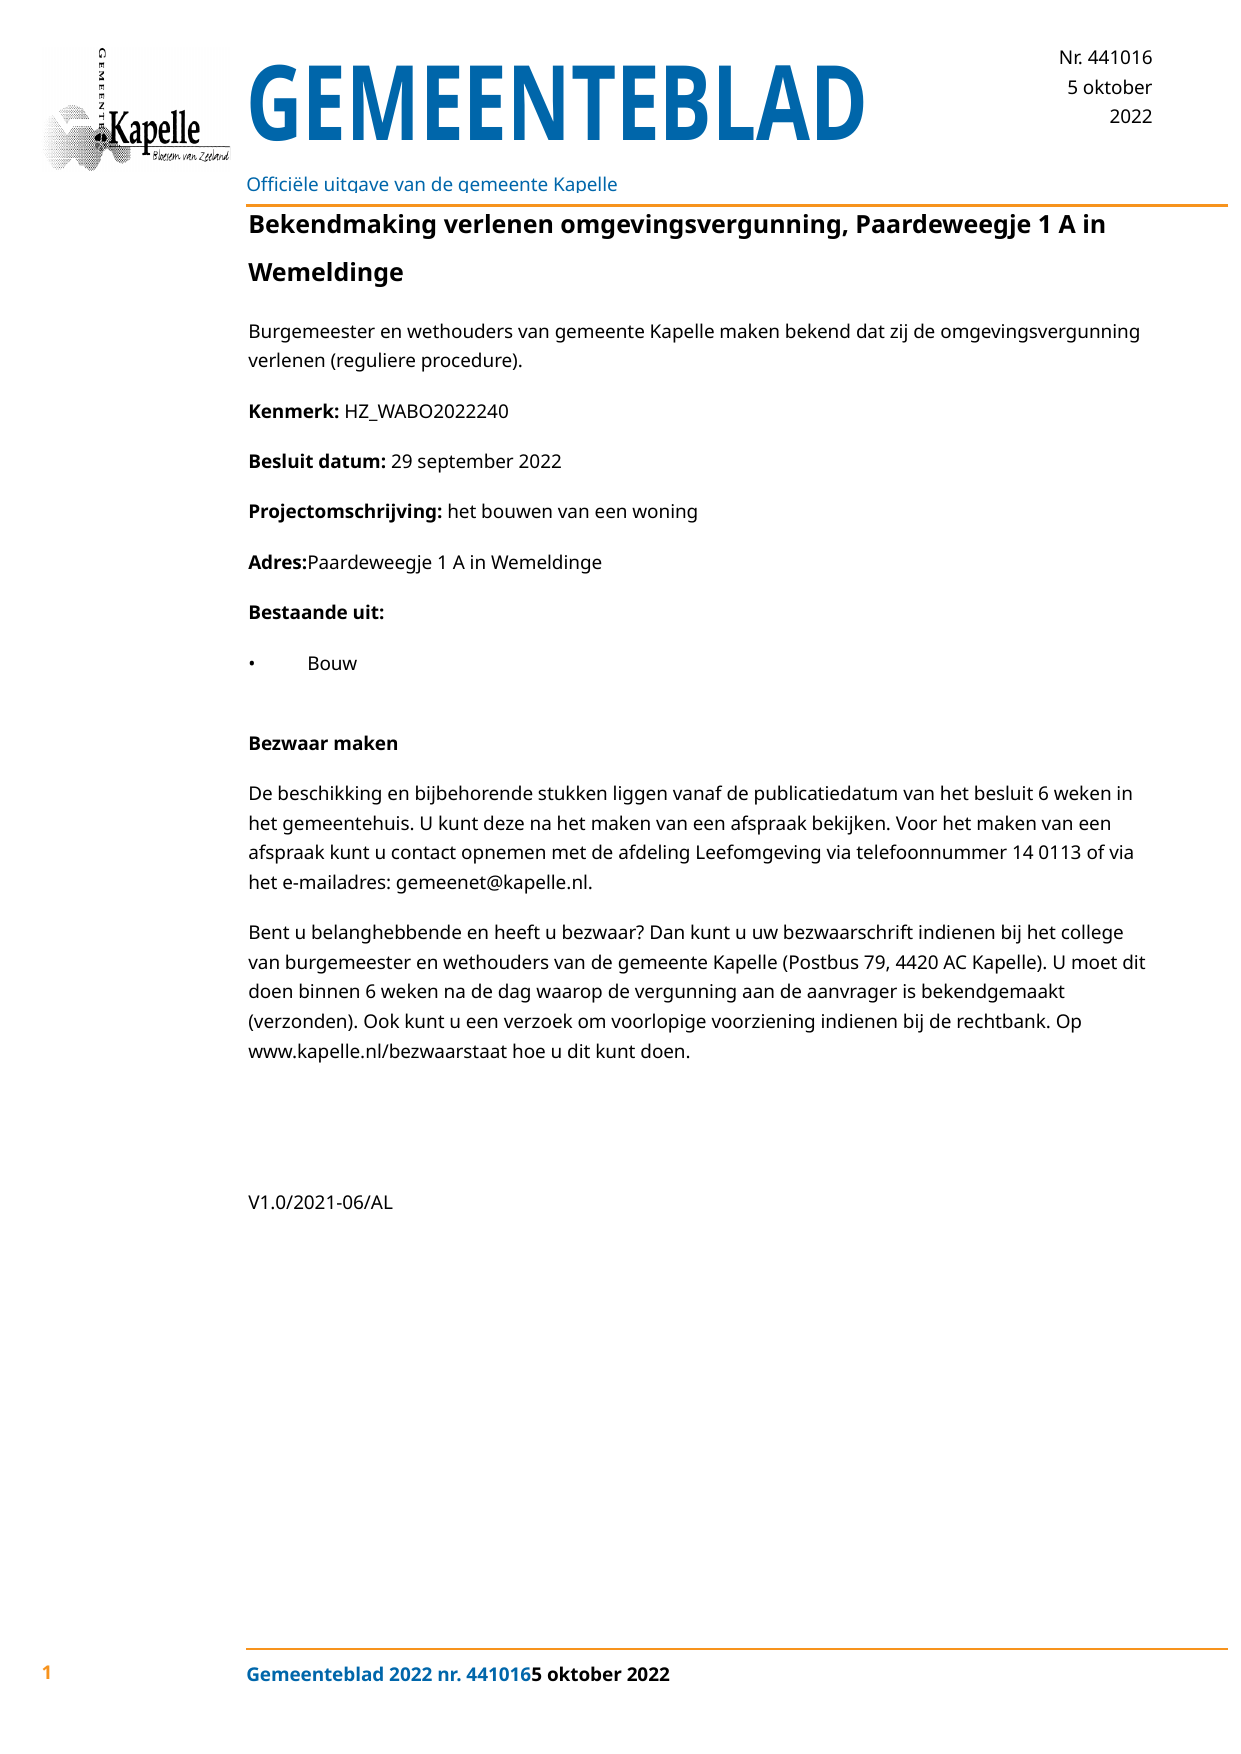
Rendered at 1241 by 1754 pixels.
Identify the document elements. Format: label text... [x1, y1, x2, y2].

text Bekendmaking verlenen omgevingsvergunning, Paardeweegje 1 A in Wemeldinge [248, 207, 1152, 288]
text V1.0/2021-06/AL [248, 1189, 1152, 1215]
text Projectomschrijving: het bouwen van een woning [248, 499, 1152, 524]
list Bouw [248, 650, 1152, 676]
text Adres:Paardeweegje 1 A in Wemeldinge [248, 549, 1152, 575]
text Bent u belanghebbende en heeft u bezwaar? Dan kunt u uw bezwaarschrift indienen bij het college van burgemeester en wethouders van de gemeente Kapelle (Postbus 79, 4420 AC Kapelle). U moet dit doen binnen 6 weken na de dag waarop de vergunning aan de aanvrager is bekendgemaakt (verzonden). Ook kunt u een verzoek om voorlopige voorziening indienen bij de rechtbank. Op www.kapelle.nl/bezwaarstaat hoe u dit kunt doen. [248, 919, 1152, 1064]
text Bestaande uit: [248, 599, 1152, 625]
text Bezwaar maken [248, 730, 1152, 756]
text Burgemeester en wethouders van gemeente Kapelle maken bekend dat zij de omgevingsvergunning verlenen (reguliere procedure). [248, 318, 1152, 373]
text Besluit datum: 29 september 2022 [248, 448, 1152, 474]
text De beschikking en bijbehorende stukken liggen vanaf de publicatiedatum van het besluit 6 weken in het gemeentehuis. U kunt deze na het maken van een afspraak bekijken. Voor het maken van een afspraak kunt u contact opnemen met de afdeling Leefomgeving via telefoonnummer 14 0113 of via het e-mailadres: gemeenet@kapelle.nl. [248, 780, 1152, 895]
picture [41, 47, 231, 172]
text Kenmerk: HZ_WABO2022240 [248, 398, 1152, 424]
